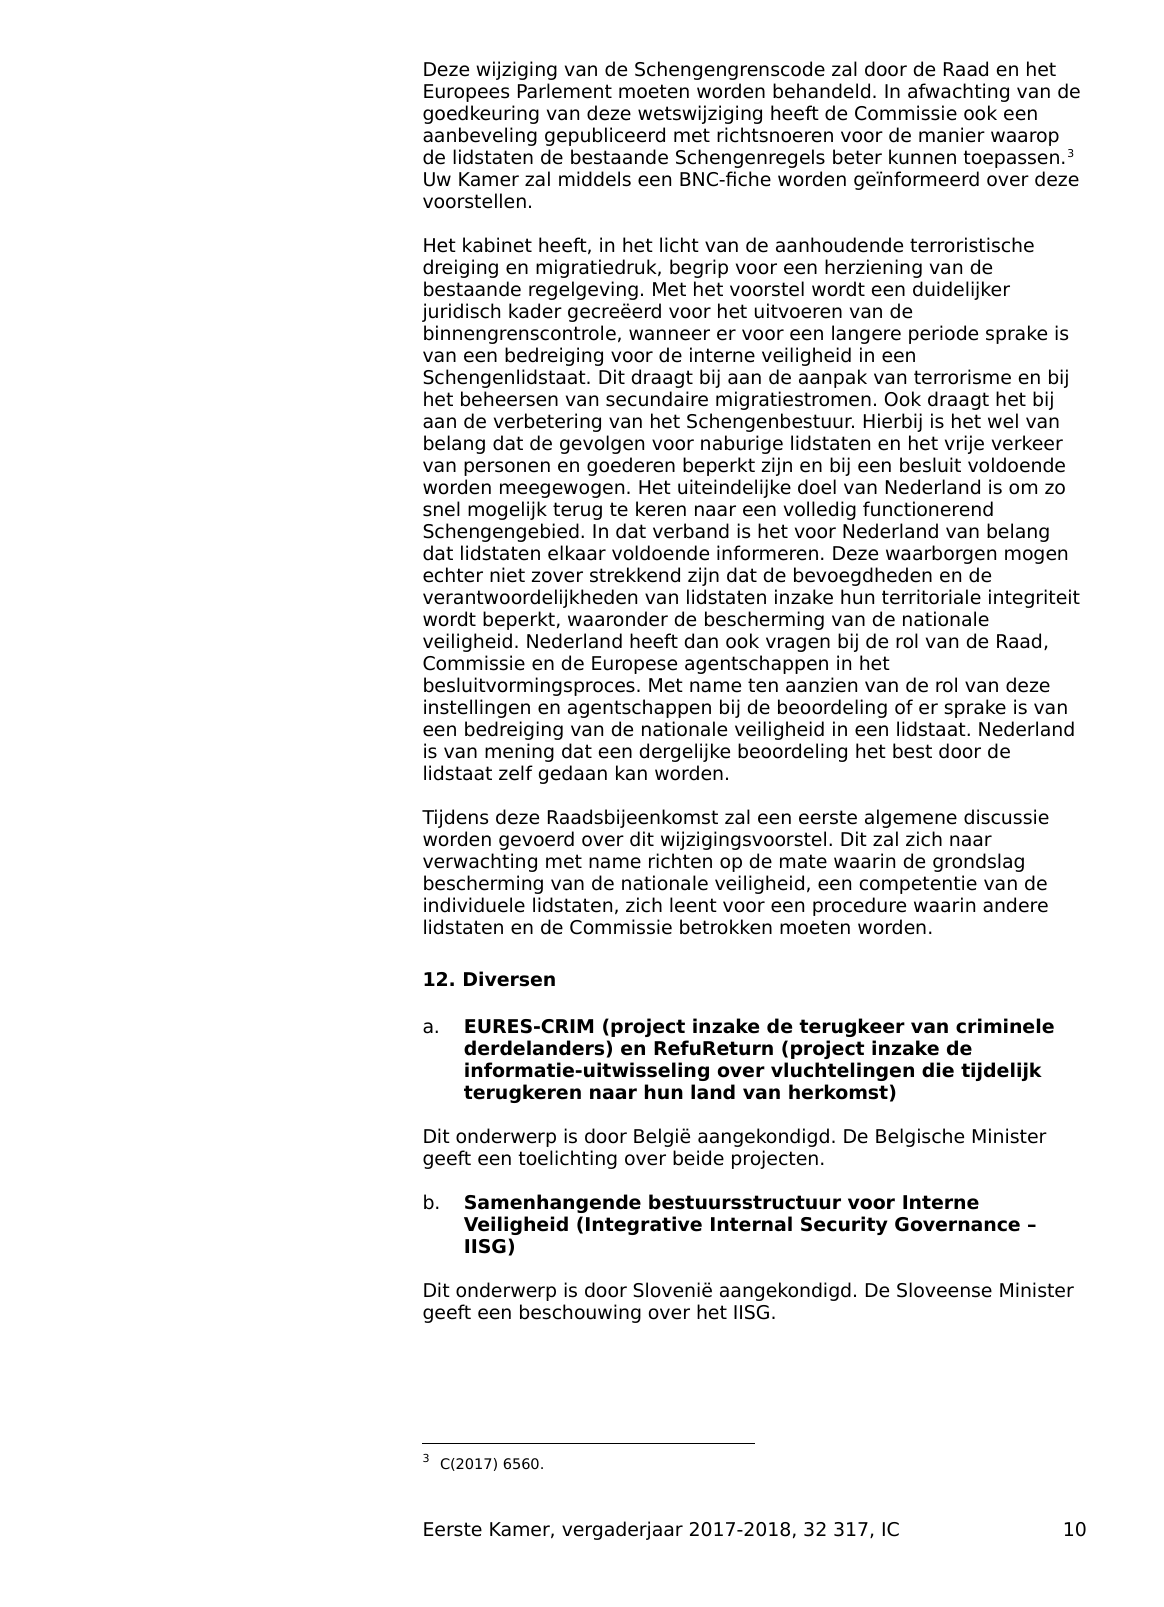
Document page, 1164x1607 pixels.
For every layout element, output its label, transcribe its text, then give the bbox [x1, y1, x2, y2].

text Deze wijziging van de Schengengrenscode zal door de Raad en het Europees Parlement moeten worden behandeld. In afwachting van de goedkeuring van deze wetswijziging heeft de Commissie ook een aanbeveling gepubliceerd met richtsnoeren voor de manier waarop de lidstaten de bestaande Schengenregels beter kunnen toepassen. Uw Kamer zal middels een BNC-fiche worden geïnformeerd over deze voorstellen. [422, 59, 1087, 213]
text a. EURES-CRIM (project inzake de terugkeer van criminele derdelanders) en RefuReturn (project inzake de informatie-uitwisseling over vluchtelingen die tijdelijk terugkeren naar hun land van herkomst) [422, 1016, 1087, 1103]
text Dit onderwerp is door België aangekondigd. De Belgische Minister geeft een toelichting over beide projecten. [422, 1126, 1087, 1170]
text Dit onderwerp is door Slovenië aangekondigd. De Sloveense Minister geeft een beschouwing over het IISG. [422, 1280, 1087, 1324]
text Tijdens deze Raadsbijeenkomst zal een eerste algemene discussie worden gevoerd over dit wijzigingsvoorstel. Dit zal zich naar verwachting met name richten op de mate waarin de grondslag bescherming van de nationale veiligheid, een competentie van de individuele lidstaten, zich leent voor een procedure waarin andere lidstaten en de Commissie betrokken moeten worden. [422, 807, 1087, 939]
text b. Samenhangende bestuursstructuur voor Interne Veiligheid (Integrative Internal Security Governance – IISG) [422, 1192, 1087, 1258]
text Het kabinet heeft, in het licht van de aanhoudende terroristische dreiging en migratiedruk, begrip voor een herziening van de bestaande regelgeving. Met het voorstel wordt een duidelijker juridisch kader gecreëerd voor het uitvoeren van de binnengrenscontrole, wanneer er voor een langere periode sprake is van een bedreiging voor de interne veiligheid in een Schengenlidstaat. Dit draagt bij aan de aanpak van terrorisme en bij het beheersen van secundaire migratiestromen. Ook draagt het bij aan de verbetering van het Schengenbestuur. Hierbij is het wel van belang dat de gevolgen voor naburige lidstaten en het vrije verkeer van personen en goederen beperkt zijn en bij een besluit voldoende worden meegewogen. Het uiteindelijke doel van Nederland is om zo snel mogelijk terug te keren naar een volledig functionerend Schengengebied. In dat verband is het voor Nederland van belang dat lidstaten elkaar voldoende informeren. Deze waarborgen mogen echter niet zover strekkend zijn dat de bevoegdheden en de verantwoordelijkheden van lidstaten inzake hun territoriale integriteit wordt beperkt, waaronder de bescherming van de nationale veiligheid. Nederland heeft dan ook vragen bij de rol van de Raad, Commissie en de Europese agentschappen in het besluitvormingsproces. Met name ten aanzien van de rol van deze instellingen en agentschappen bij de beoordeling of er sprake is van een bedreiging van de nationale veiligheid in een lidstaat. Nederland is van mening dat een dergelijke beoordeling het best door de lidstaat zelf gedaan kan worden. [422, 235, 1087, 784]
subtitle 12. Diversen [422, 969, 1087, 991]
text C(2017) 6560. [422, 1452, 1087, 1474]
